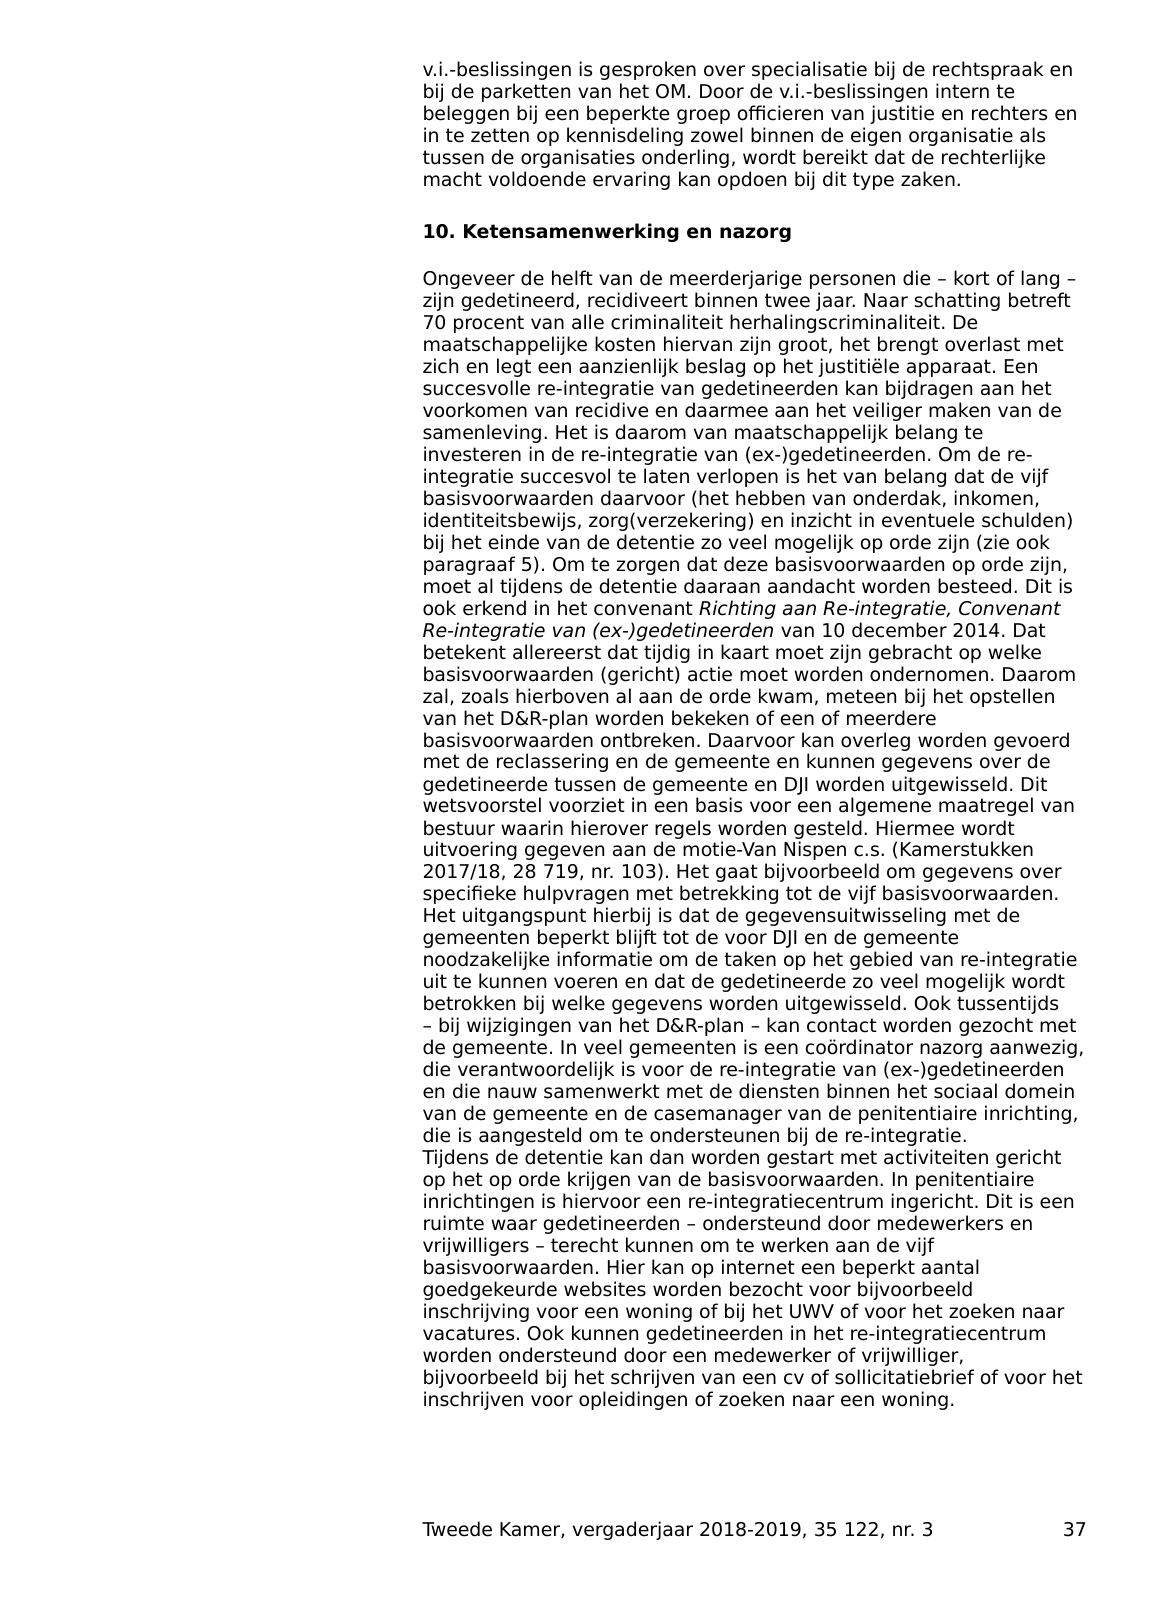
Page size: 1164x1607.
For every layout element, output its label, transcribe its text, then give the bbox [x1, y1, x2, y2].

text Ongeveer de helft van de meerderjarige personen die – kort of lang – zijn gedetineerd, recidiveert binnen twee jaar. Naar schatting betreft 70 procent van alle criminaliteit herhalingscriminaliteit. De maatschappelijke kosten hiervan zijn groot, het brengt overlast met zich en legt een aanzienlijk beslag op het justitiële apparaat. Een succesvolle re-integratie van gedetineerden kan bijdragen aan het voorkomen van recidive en daarmee aan het veiliger maken van de samenleving. Het is daarom van maatschappelijk belang te investeren in de re-integratie van (ex-)gedetineerden. Om de re-integratie succesvol te laten verlopen is het van belang dat de vijf basisvoorwaarden daarvoor (het hebben van onderdak, inkomen, identiteitsbewijs, zorg(verzekering) en inzicht in eventuele schulden) bij het einde van de detentie zo veel mogelijk op orde zijn (zie ook paragraaf 5). Om te zorgen dat deze basisvoorwaarden op orde zijn, moet al tijdens de detentie daaraan aandacht worden besteed. Dit is ook erkend in het convenant Richting aan Re-integratie, Convenant Re-integratie van (ex-)gedetineerden van 10 december 2014. Dat betekent allereerst dat tijdig in kaart moet zijn gebracht op welke basisvoorwaarden (gericht) actie moet worden ondernomen. Daarom zal, zoals hierboven al aan de orde kwam, meteen bij het opstellen van het D&R-plan worden bekeken of een of meerdere basisvoorwaarden ontbreken. Daarvoor kan overleg worden gevoerd met de reclassering en de gemeente en kunnen gegevens over de gedetineerde tussen de gemeente en DJI worden uitgewisseld. Dit wetsvoorstel voorziet in een basis voor een algemene maatregel van bestuur waarin hierover regels worden gesteld. Hiermee wordt uitvoering gegeven aan de motie-Van Nispen c.s. (Kamerstukken 2017/18, 28 719, nr. 103). Het gaat bijvoorbeeld om gegevens over specifieke hulpvragen met betrekking tot de vijf basisvoorwaarden. Het uitgangspunt hierbij is dat de gegevensuitwisseling met de gemeenten beperkt blijft tot de voor DJI en de gemeente noodzakelijke informatie om de taken op het gebied van re-integratie uit te kunnen voeren en dat de gedetineerde zo veel mogelijk wordt betrokken bij welke gegevens worden uitgewisseld. Ook tussentijds – bij wijzigingen van het D&R-plan – kan contact worden gezocht met de gemeente. In veel gemeenten is een coördinator nazorg aanwezig, die verantwoordelijk is voor de re-integratie van (ex-)gedetineerden en die nauw samenwerkt met de diensten binnen het sociaal domein van de gemeente en de casemanager van de penitentiaire inrichting, die is aangesteld om te ondersteunen bij de re-integratie. [422, 268, 1087, 1147]
text v.i.-beslissingen is gesproken over specialisatie bij de rechtspraak en bij de parketten van het OM. Door de v.i.-beslissingen intern te beleggen bij een beperkte groep officieren van justitie en rechters en in te zetten op kennisdeling zowel binnen de eigen organisatie als tussen de organisaties onderling, wordt bereikt dat de rechterlijke macht voldoende ervaring kan opdoen bij dit type zaken. [422, 59, 1087, 191]
subtitle 10. Ketensamenwerking en nazorg [422, 221, 1087, 243]
text Tijdens de detentie kan dan worden gestart met activiteiten gericht op het op orde krijgen van de basisvoorwaarden. In penitentiaire inrichtingen is hiervoor een re-integratiecentrum ingericht. Dit is een ruimte waar gedetineerden – ondersteund door medewerkers en vrijwilligers – terecht kunnen om te werken aan de vijf basisvoorwaarden. Hier kan op internet een beperkt aantal goedgekeurde websites worden bezocht voor bijvoorbeeld inschrijving voor een woning of bij het UWV of voor het zoeken naar vacatures. Ook kunnen gedetineerden in het re-integratiecentrum worden ondersteund door een medewerker of vrijwilliger, bijvoorbeeld bij het schrijven van een cv of sollicitatiebrief of voor het inschrijven voor opleidingen of zoeken naar een woning. [422, 1147, 1087, 1411]
